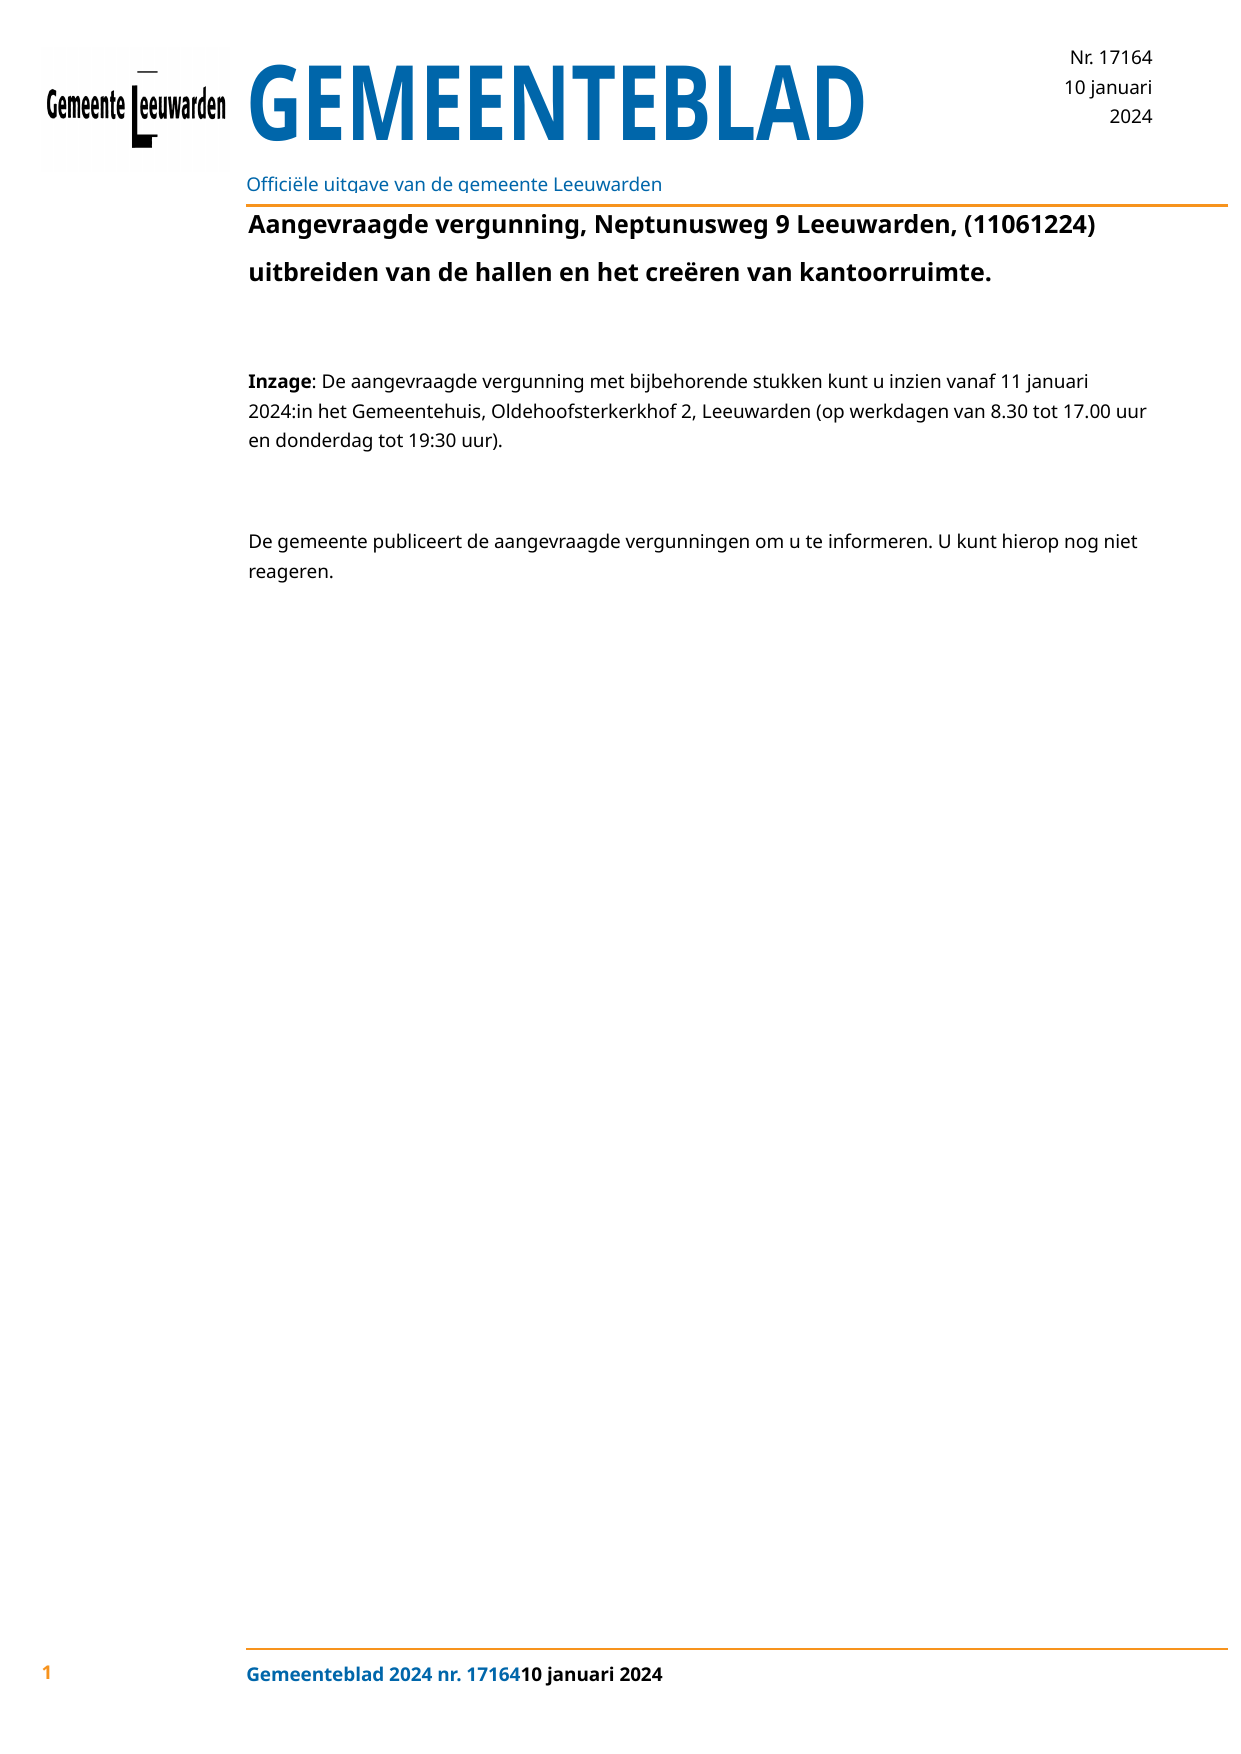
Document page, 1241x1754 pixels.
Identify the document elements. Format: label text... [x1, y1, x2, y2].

text Aangevraagde vergunning, Neptunusweg 9 Leeuwarden, (11061224) uitbreiden van de hallen en het creëren van kantoorruimte. [248, 207, 1152, 288]
text Inzage: De aangevraagde vergunning met bijbehorende stukken kunt u inzien vanaf 11 januari 2024:in het Gemeentehuis, Oldehoofsterkerkhof 2, Leeuwarden (op werkdagen van 8.30 tot 17.00 uur en donderdag tot 19:30 uur). [248, 368, 1152, 453]
text De gemeente publiceert de aangevraagde vergunningen om u te informeren. U kunt hierop nog niet reageren. [248, 528, 1152, 584]
picture [41, 47, 231, 172]
